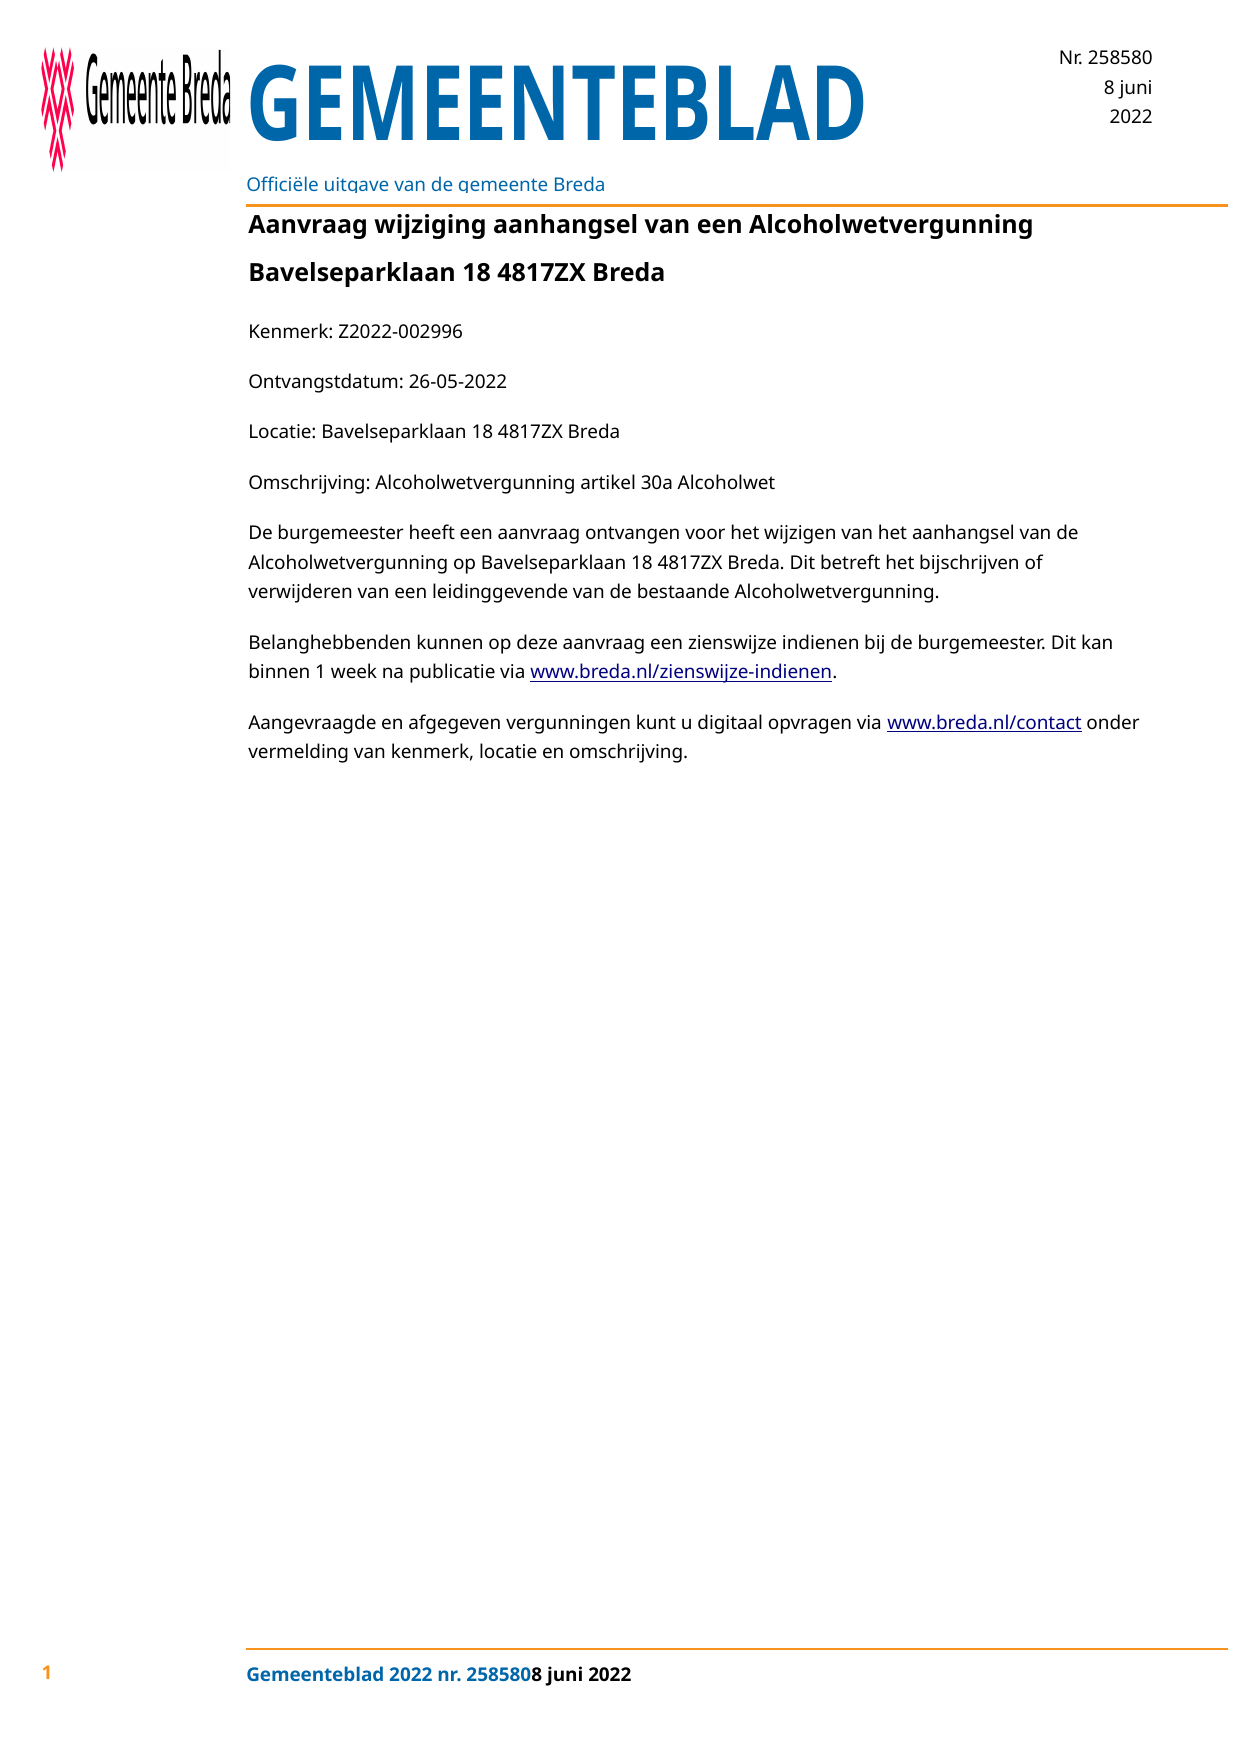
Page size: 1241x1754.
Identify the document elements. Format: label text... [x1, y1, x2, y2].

text Locatie: Bavelseparklaan 18 4817ZX Breda [248, 419, 1152, 444]
text Aanvraag wijziging aanhangsel van een Alcoholwetvergunning Bavelseparklaan 18 4817ZX Breda [248, 207, 1152, 288]
text Belanghebbenden kunnen op deze aanvraag een zienswijze indienen bij de burgemeester. Dit kan binnen 1 week na publicatie via www.breda.nl/zienswijze-indienen. [248, 629, 1152, 684]
picture [41, 47, 231, 172]
text Kenmerk: Z2022-002996 [248, 318, 1152, 344]
text De burgemeester heeft een aanvraag ontvangen voor het wijzigen van het aanhangsel van de Alcoholwetvergunning op Bavelseparklaan 18 4817ZX Breda. Dit betreft het bijschrijven of verwijderen van een leidinggevende van de bestaande Alcoholwetvergunning. [248, 519, 1152, 604]
text Aangevraagde en afgegeven vergunningen kunt u digitaal opvragen via www.breda.nl/contact onder vermelding van kenmerk, locatie en omschrijving. [248, 709, 1152, 764]
text Omschrijving: Alcoholwetvergunning artikel 30a Alcoholwet [248, 469, 1152, 495]
text Ontvangstdatum: 26-05-2022 [248, 368, 1152, 394]
